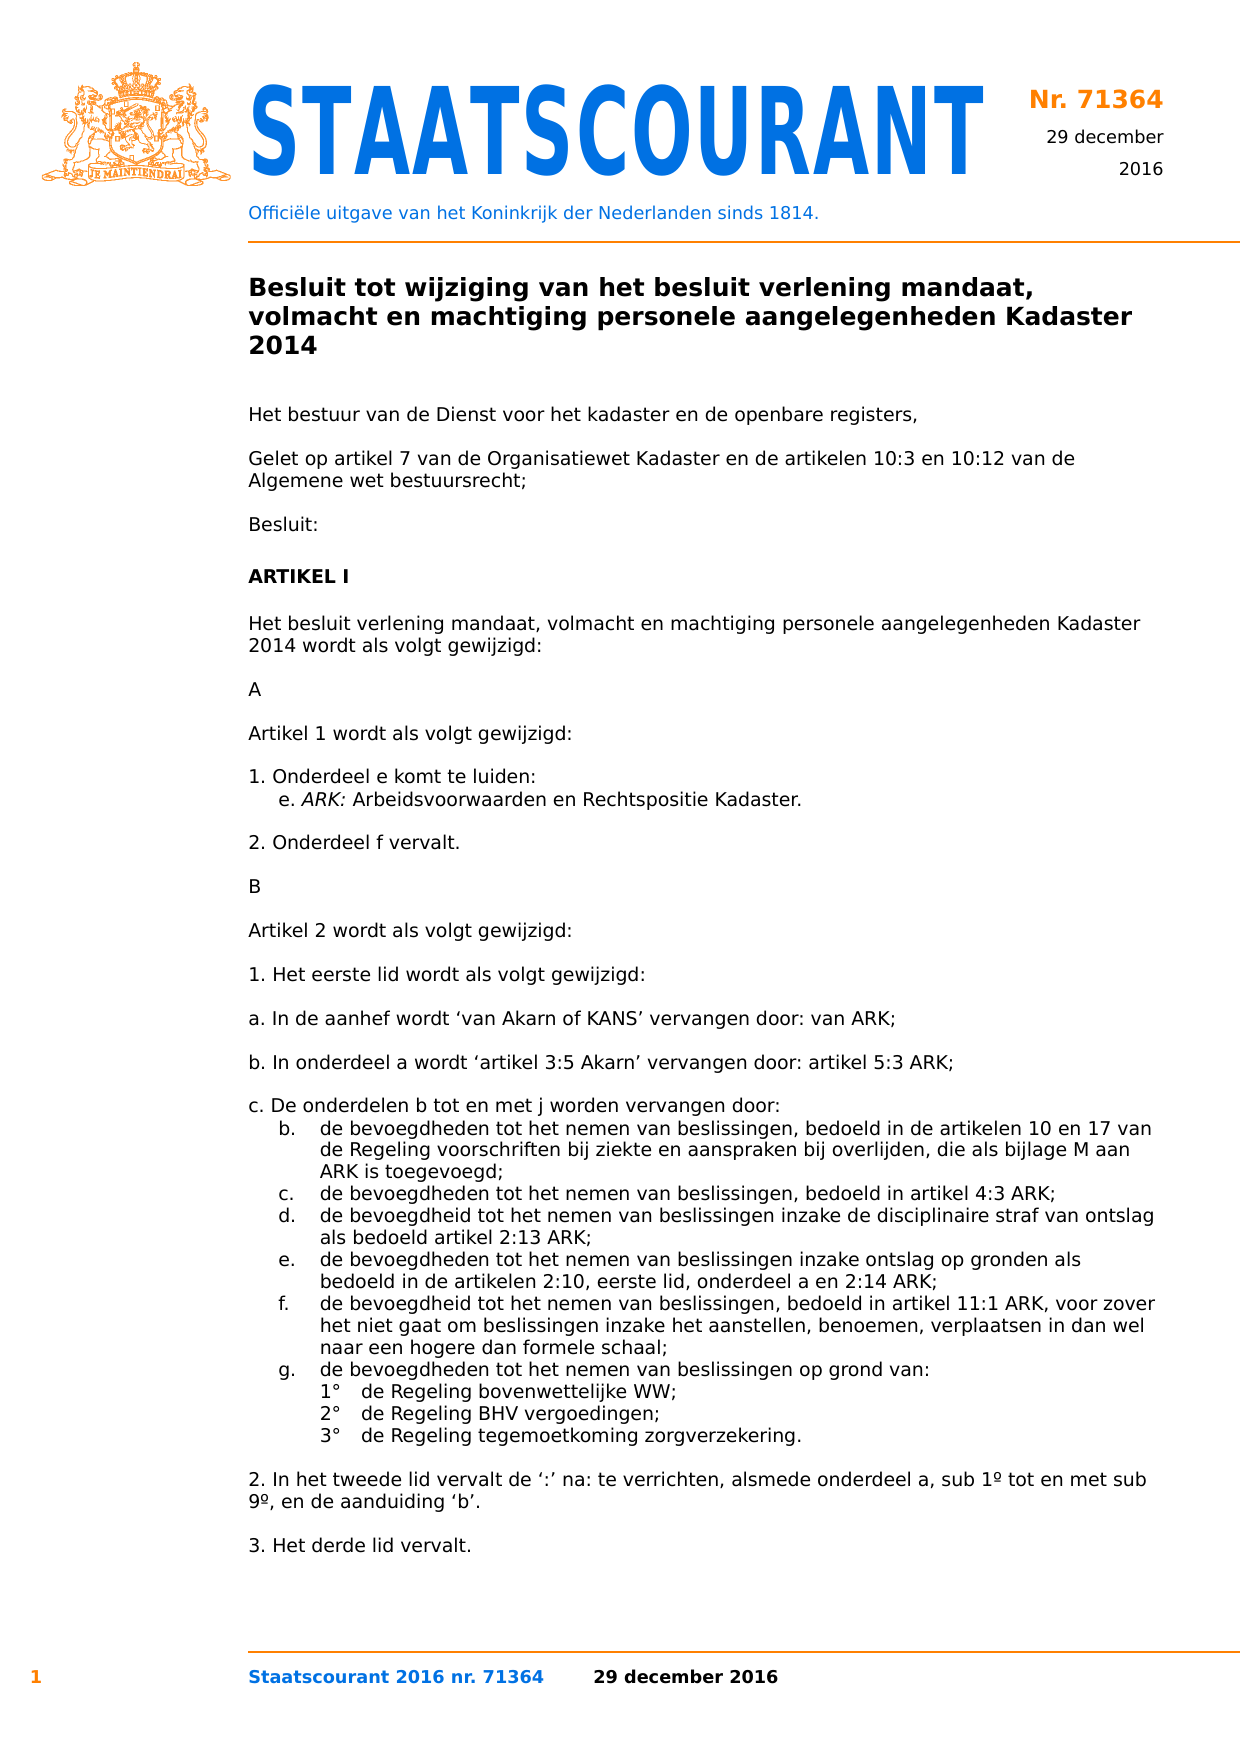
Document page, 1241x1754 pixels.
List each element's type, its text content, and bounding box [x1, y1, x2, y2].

picture [41, 62, 231, 186]
text Het bestuur van de Dienst voor het kadaster en de openbare registers, [248, 404, 1163, 426]
table_header [25, 62, 248, 241]
text f. de bevoegdheid tot het nemen van beslissingen, bedoeld in artikel 11:1 ARK, voor zover het niet gaat om beslissingen inzake het aanstellen, benoemen, verplaatsen in dan wel naar een hogere dan formele schaal; [278, 1293, 1163, 1359]
text 2. In het tweede lid vervalt de ‘:’ na: te verrichten, alsmede onderdeel a, sub 1º tot en met sub 9º, en de aanduiding ‘b’. [248, 1469, 1163, 1513]
text d. de bevoegdheid tot het nemen van beslissingen inzake de disciplinaire straf van ontslag als bedoeld artikel 2:13 ARK; [278, 1205, 1163, 1249]
table_header Nr. 71364 [998, 62, 1240, 121]
text a. In de aanhef wordt ‘van Akarn of KANS’ vervangen door: van ARK; [248, 1008, 1163, 1030]
subtitle Besluit tot wijziging van het besluit verlening mandaat, volmacht en machtiging personele aangelegenheden Kadaster 2014 [248, 273, 1163, 361]
text e. de bevoegdheden tot het nemen van beslissingen inzake ontslag op gronden als bedoeld in de artikelen 2:10, eerste lid, onderdeel a en 2:14 ARK; [278, 1249, 1163, 1293]
text 2° de Regeling BHV vergoedingen; [319, 1403, 1163, 1425]
text Artikel 1 wordt als volgt gewijzigd: [248, 723, 1163, 744]
text 1° de Regeling bovenwettelijke WW; [319, 1381, 1163, 1403]
table_cell 2016 [998, 153, 1240, 203]
text b. In onderdeel a wordt ‘artikel 3:5 Akarn’ vervangen door: artikel 5:3 ARK; [248, 1052, 1163, 1073]
text B [248, 876, 1163, 898]
text 3. Het derde lid vervalt. [248, 1535, 1163, 1557]
text g. de bevoegdheden tot het nemen van beslissingen op grond van: [278, 1359, 1163, 1381]
text 1. Onderdeel e komt te luiden: [248, 766, 1163, 788]
text Gelet op artikel 7 van de Organisatiewet Kadaster en de artikelen 10:3 en 10:12 van de Algemene wet bestuursrecht; [248, 448, 1163, 492]
table_header STAATSCOURANT [248, 62, 998, 203]
text c. De onderdelen b tot en met j worden vervangen door: [248, 1095, 1163, 1117]
text A [248, 679, 1163, 701]
text Het besluit verlening mandaat, volmacht en machtiging personele aangelegenheden Kadaster 2014 wordt als volgt gewijzigd: [248, 613, 1163, 657]
text b. de bevoegdheden tot het nemen van beslissingen, bedoeld in de artikelen 10 en 17 van de Regeling voorschriften bij ziekte en aanspraken bij overlijden, die als bijlage M aan ARK is toegevoegd; [278, 1117, 1163, 1183]
text Artikel 2 wordt als volgt gewijzigd: [248, 920, 1163, 942]
table_cell Officiële uitgave van het Koninkrijk der Nederlanden sinds 1814. [248, 203, 1240, 241]
text Besluit: [248, 514, 1163, 536]
text 3° de Regeling tegemoetkoming zorgverzekering. [319, 1425, 1163, 1447]
text 1. Het eerste lid wordt als volgt gewijzigd: [248, 964, 1163, 986]
subtitle ARTIKEL I [248, 566, 1163, 588]
text e. ARK: Arbeidsvoorwaarden en Rechtspositie Kadaster. [278, 788, 1163, 810]
text c. de bevoegdheden tot het nemen van beslissingen, bedoeld in artikel 4:3 ARK; [278, 1183, 1163, 1205]
table_cell 29 december [998, 121, 1240, 153]
text 2. Onderdeel f vervalt. [248, 832, 1163, 854]
